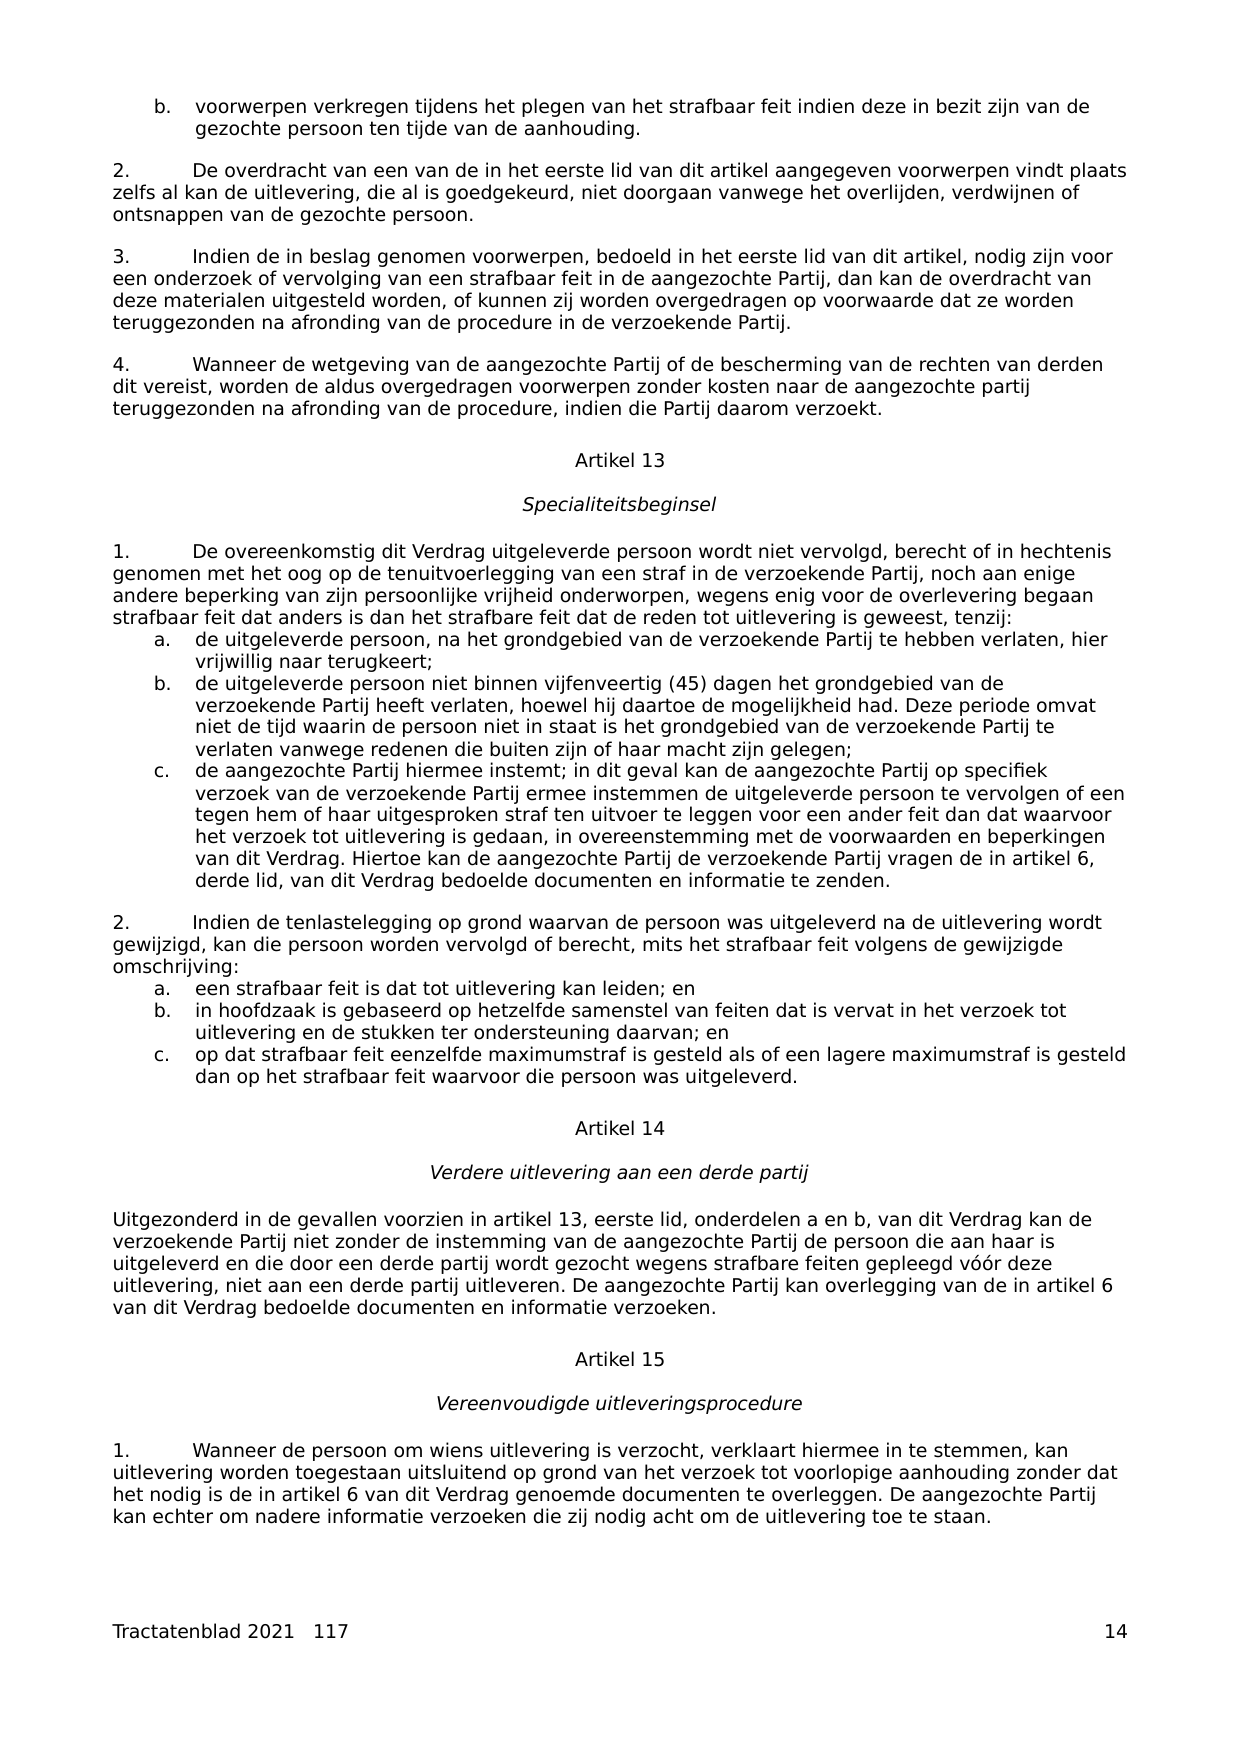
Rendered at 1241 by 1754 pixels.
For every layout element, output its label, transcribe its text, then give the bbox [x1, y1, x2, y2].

text c. de aangezochte Partij hiermee instemt; in dit geval kan de aangezochte Partij op specifiek verzoek van de verzoekende Partij ermee instemmen de uitgeleverde persoon te vervolgen of een tegen hem of haar uitgesproken straf ten uitvoer te leggen voor een ander feit dan dat waarvoor het verzoek tot uitlevering is gedaan, in overeenstemming met de voorwaarden en beperkingen van dit Verdrag. Hiertoe kan de aangezochte Partij de verzoekende Partij vragen de in artikel 6, derde lid, van dit Verdrag bedoelde documenten en informatie te zenden. [153, 760, 1128, 892]
subtitle Artikel 13 Specialiteitsbeginsel [112, 450, 1128, 516]
text 3. Indien de in beslag genomen voorwerpen, bedoeld in het eerste lid van dit artikel, nodig zijn voor een onderzoek of vervolging van een strafbaar feit in de aangezochte Partij, dan kan de overdracht van deze materialen uitgesteld worden, of kunnen zij worden overgedragen op voorwaarde dat ze worden teruggezonden na afronding van de procedure in de verzoekende Partij. [112, 246, 1128, 334]
text b. in hoofdzaak is gebaseerd op hetzelfde samenstel van feiten dat is vervat in het verzoek tot uitlevering en de stukken ter ondersteuning daarvan; en [153, 1000, 1128, 1044]
text Uitgezonderd in de gevallen voorzien in artikel 13, eerste lid, onderdelen a en b, van dit Verdrag kan de verzoekende Partij niet zonder de instemming van de aangezochte Partij de persoon die aan haar is uitgeleverd en die door een derde partij wordt gezocht wegens strafbare feiten gepleegd vóór deze uitlevering, niet aan een derde partij uitleveren. De aangezochte Partij kan overlegging van de in artikel 6 van dit Verdrag bedoelde documenten en informatie verzoeken. [112, 1209, 1128, 1319]
text b. voorwerpen verkregen tijdens het plegen van het strafbaar feit indien deze in bezit zijn van de gezochte persoon ten tijde van de aanhouding. [153, 96, 1128, 140]
text a. een strafbaar feit is dat tot uitlevering kan leiden; en [153, 978, 1128, 1000]
text 4. Wanneer de wetgeving van de aangezochte Partij of de bescherming van de rechten van derden dit vereist, worden de aldus overgedragen voorwerpen zonder kosten naar de aangezochte partij teruggezonden na afronding van de procedure, indien die Partij daarom verzoekt. [112, 354, 1128, 420]
text a. de uitgeleverde persoon, na het grondgebied van de verzoekende Partij te hebben verlaten, hier vrijwillig naar terugkeert; [153, 628, 1128, 672]
subtitle Artikel 14 Verdere uitlevering aan een derde partij [112, 1118, 1128, 1184]
subtitle Artikel 15 Vereenvoudigde uitleveringsprocedure [112, 1349, 1128, 1415]
text 2. De overdracht van een van de in het eerste lid van dit artikel aangegeven voorwerpen vindt plaats zelfs al kan de uitlevering, die al is goedgekeurd, niet doorgaan vanwege het overlijden, verdwijnen of ontsnappen van de gezochte persoon. [112, 160, 1128, 226]
text b. de uitgeleverde persoon niet binnen vijfenveertig (45) dagen het grondgebied van de verzoekende Partij heeft verlaten, hoewel hij daartoe de mogelijkheid had. Deze periode omvat niet de tijd waarin de persoon niet in staat is het grondgebied van de verzoekende Partij te verlaten vanwege redenen die buiten zijn of haar macht zijn gelegen; [153, 672, 1128, 760]
text 2. Indien de tenlastelegging op grond waarvan de persoon was uitgeleverd na de uitlevering wordt gewijzigd, kan die persoon worden vervolgd of berecht, mits het strafbaar feit volgens de gewijzigde omschrijving: [112, 912, 1128, 978]
text c. op dat strafbaar feit eenzelfde maximumstraf is gesteld als of een lagere maximumstraf is gesteld dan op het strafbaar feit waarvoor die persoon was uitgeleverd. [153, 1044, 1128, 1088]
text 1. De overeenkomstig dit Verdrag uitgeleverde persoon wordt niet vervolgd, berecht of in hechtenis genomen met het oog op de tenuitvoerlegging van een straf in de verzoekende Partij, noch aan enige andere beperking van zijn persoonlijke vrijheid onderworpen, wegens enig voor de overlevering begaan strafbaar feit dat anders is dan het strafbare feit dat de reden tot uitlevering is geweest, tenzij: [112, 541, 1128, 628]
text 1. Wanneer de persoon om wiens uitlevering is verzocht, verklaart hiermee in te stemmen, kan uitlevering worden toegestaan uitsluitend op grond van het verzoek tot voorlopige aanhouding zonder dat het nodig is de in artikel 6 van dit Verdrag genoemde documenten te overleggen. De aangezochte Partij kan echter om nadere informatie verzoeken die zij nodig acht om de uitlevering toe te staan. [112, 1440, 1128, 1528]
